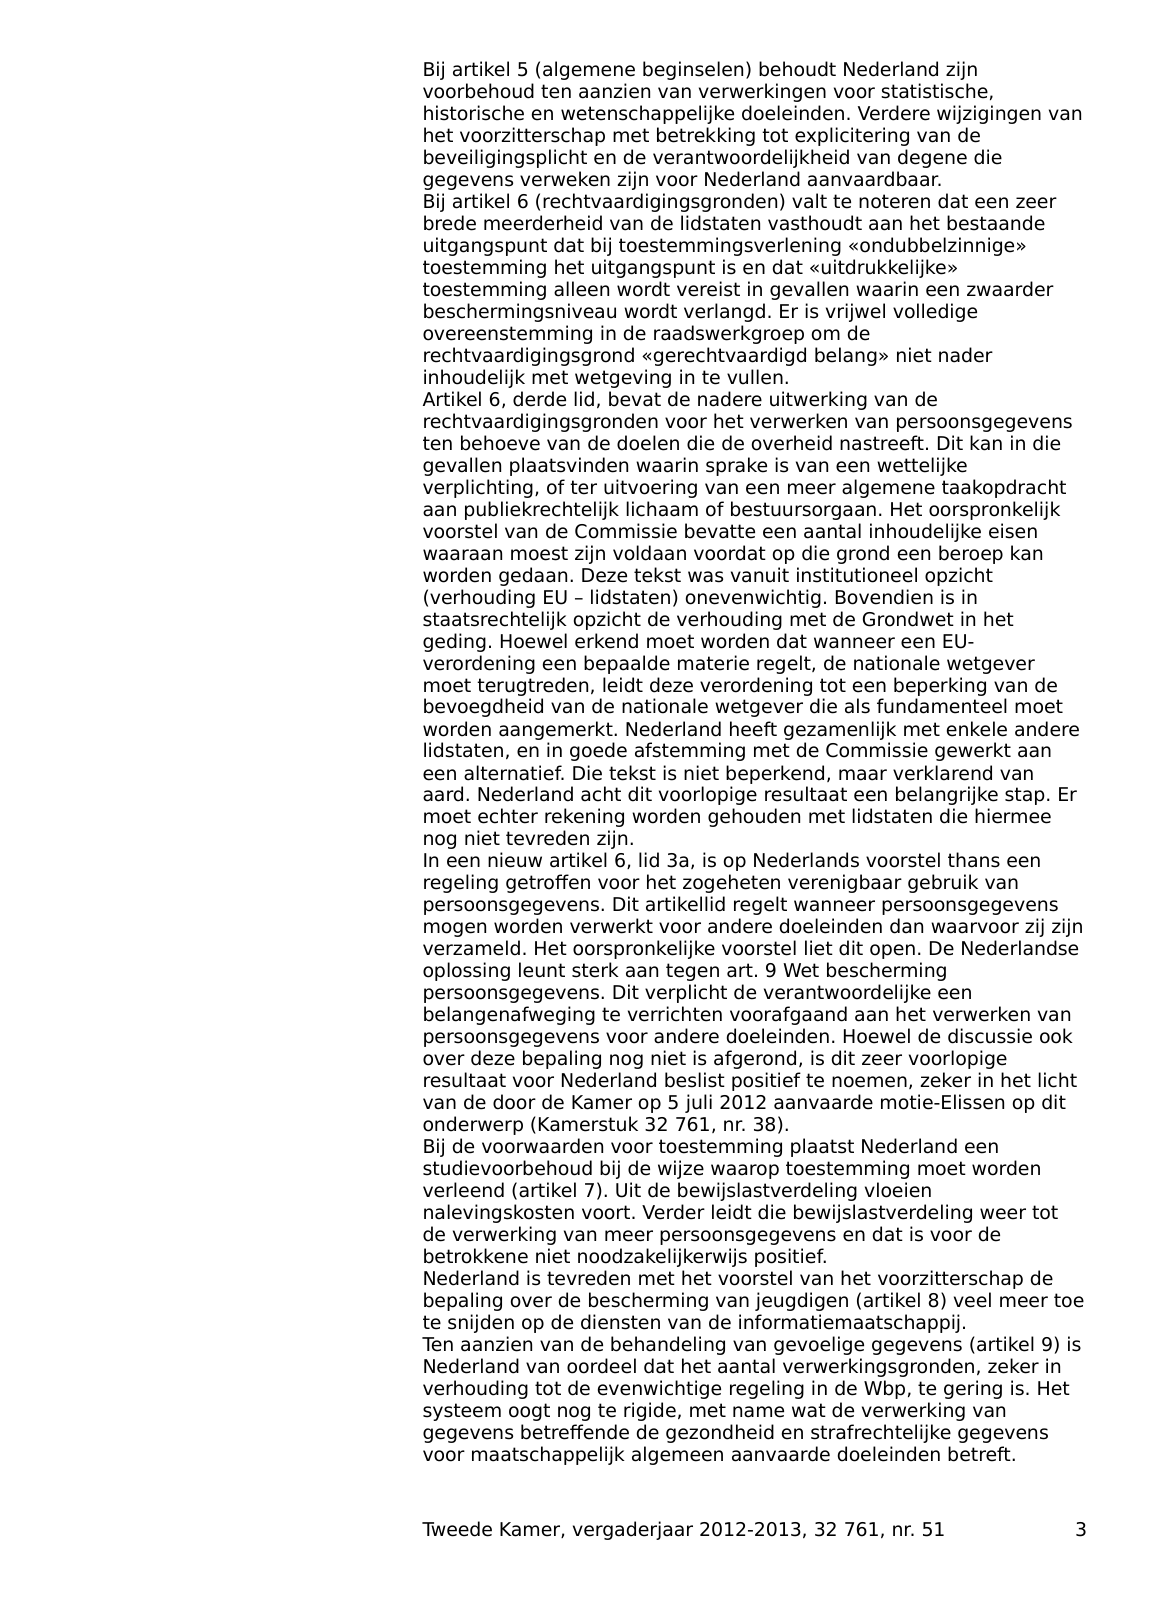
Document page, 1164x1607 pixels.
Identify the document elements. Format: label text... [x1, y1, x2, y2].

text In een nieuw artikel 6, lid 3a, is op Nederlands voorstel thans een regeling getroffen voor het zogeheten verenigbaar gebruik van persoonsgegevens. Dit artikellid regelt wanneer persoonsgegevens mogen worden verwerkt voor andere doeleinden dan waarvoor zij zijn verzameld. Het oorspronkelijke voorstel liet dit open. De Nederlandse oplossing leunt sterk aan tegen art. 9 Wet bescherming persoonsgegevens. Dit verplicht de verantwoordelijke een belangenafweging te verrichten voorafgaand aan het verwerken van persoonsgegevens voor andere doeleinden. Hoewel de discussie ook over deze bepaling nog niet is afgerond, is dit zeer voorlopige resultaat voor Nederland beslist positief te noemen, zeker in het licht van de door de Kamer op 5 juli 2012 aanvaarde motie-Elissen op dit onderwerp (Kamerstuk 32 761, nr. 38). [422, 850, 1087, 1136]
text Nederland is tevreden met het voorstel van het voorzitterschap de bepaling over de bescherming van jeugdigen (artikel 8) veel meer toe te snijden op de diensten van de informatiemaatschappij. [422, 1268, 1087, 1334]
text Artikel 6, derde lid, bevat de nadere uitwerking van de rechtvaardigingsgronden voor het verwerken van persoonsgegevens ten behoeve van de doelen die de overheid nastreeft. Dit kan in die gevallen plaatsvinden waarin sprake is van een wettelijke verplichting, of ter uitvoering van een meer algemene taakopdracht aan publiekrechtelijk lichaam of bestuursorgaan. Het oorspronkelijk voorstel van de Commissie bevatte een aantal inhoudelijke eisen waaraan moest zijn voldaan voordat op die grond een beroep kan worden gedaan. Deze tekst was vanuit institutioneel opzicht (verhouding EU – lidstaten) onevenwichtig. Bovendien is in staatsrechtelijk opzicht de verhouding met de Grondwet in het geding. Hoewel erkend moet worden dat wanneer een EU-verordening een bepaalde materie regelt, de nationale wetgever moet terugtreden, leidt deze verordening tot een beperking van de bevoegdheid van de nationale wetgever die als fundamenteel moet worden aangemerkt. Nederland heeft gezamenlijk met enkele andere lidstaten, en in goede afstemming met de Commissie gewerkt aan een alternatief. Die tekst is niet beperkend, maar verklarend van aard. Nederland acht dit voorlopige resultaat een belangrijke stap. Er moet echter rekening worden gehouden met lidstaten die hiermee nog niet tevreden zijn. [422, 389, 1087, 850]
text Ten aanzien van de behandeling van gevoelige gegevens (artikel 9) is Nederland van oordeel dat het aantal verwerkingsgronden, zeker in verhouding tot de evenwichtige regeling in de Wbp, te gering is. Het systeem oogt nog te rigide, met name wat de verwerking van gegevens betreffende de gezondheid en strafrechtelijke gegevens voor maatschappelijk algemeen aanvaarde doeleinden betreft. [422, 1334, 1087, 1466]
text Bij de voorwaarden voor toestemming plaatst Nederland een studievoorbehoud bij de wijze waarop toestemming moet worden verleend (artikel 7). Uit de bewijslastverdeling vloeien nalevingskosten voort. Verder leidt die bewijslastverdeling weer tot de verwerking van meer persoonsgegevens en dat is voor de betrokkene niet noodzakelijkerwijs positief. [422, 1136, 1087, 1268]
text Bij artikel 5 (algemene beginselen) behoudt Nederland zijn voorbehoud ten aanzien van verwerkingen voor statistische, historische en wetenschappelijke doeleinden. Verdere wijzigingen van het voorzitterschap met betrekking tot explicitering van de beveiligingsplicht en de verantwoordelijkheid van degene die gegevens verweken zijn voor Nederland aanvaardbaar. [422, 59, 1087, 191]
text Bij artikel 6 (rechtvaardigingsgronden) valt te noteren dat een zeer brede meerderheid van de lidstaten vasthoudt aan het bestaande uitgangspunt dat bij toestemmingsverlening «ondubbelzinnige» toestemming het uitgangspunt is en dat «uitdrukkelijke» toestemming alleen wordt vereist in gevallen waarin een zwaarder beschermingsniveau wordt verlangd. Er is vrijwel volledige overeenstemming in de raadswerkgroep om de rechtvaardigingsgrond «gerechtvaardigd belang» niet nader inhoudelijk met wetgeving in te vullen. [422, 191, 1087, 389]
